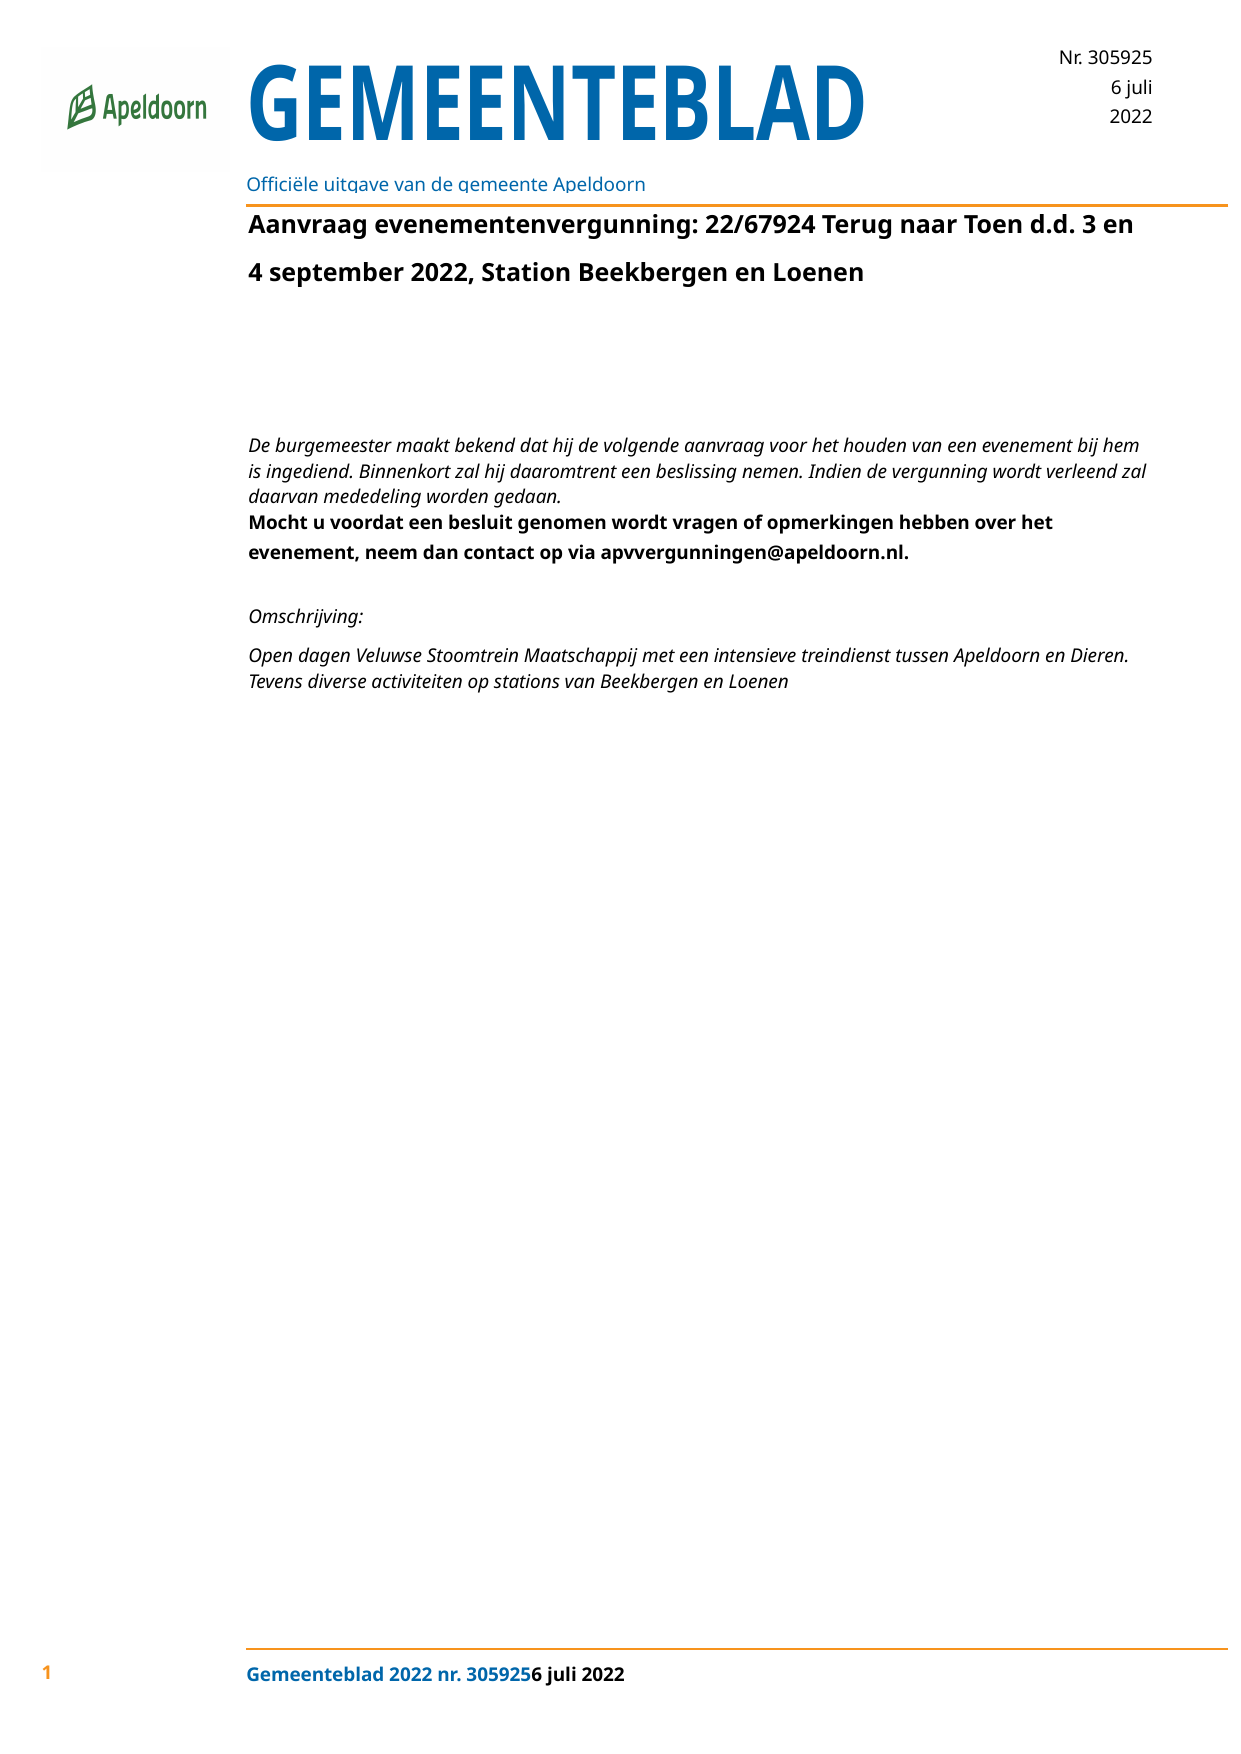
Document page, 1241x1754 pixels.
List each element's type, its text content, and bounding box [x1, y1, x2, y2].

picture [41, 47, 231, 172]
text Aanvraag evenementenvergunning: 22/67924 Terug naar Toen d.d. 3 en 4 september 2022, Station Beekbergen en Loenen [248, 207, 1152, 288]
text De burgemeester maakt bekend dat hij de volgende aanvraag voor het houden van een evenement bij hem is ingediend. Binnenkort zal hij daaromtrent een beslissing nemen. Indien de vergunning wordt verleend zal daarvan mededeling worden gedaan. [248, 432, 1152, 509]
text Open dagen Veluwse Stoomtrein Maatschappij met een intensieve treindienst tussen Apeldoorn en Dieren. Tevens diverse activiteiten op stations van Beekbergen en Loenen [248, 642, 1152, 694]
text Mocht u voordat een besluit genomen wordt vragen of opmerkingen hebben over het evenement, neem dan contact op via apvvergunningen@apeldoorn.nl. [248, 509, 1152, 565]
text Omschrijving: [248, 603, 1152, 629]
